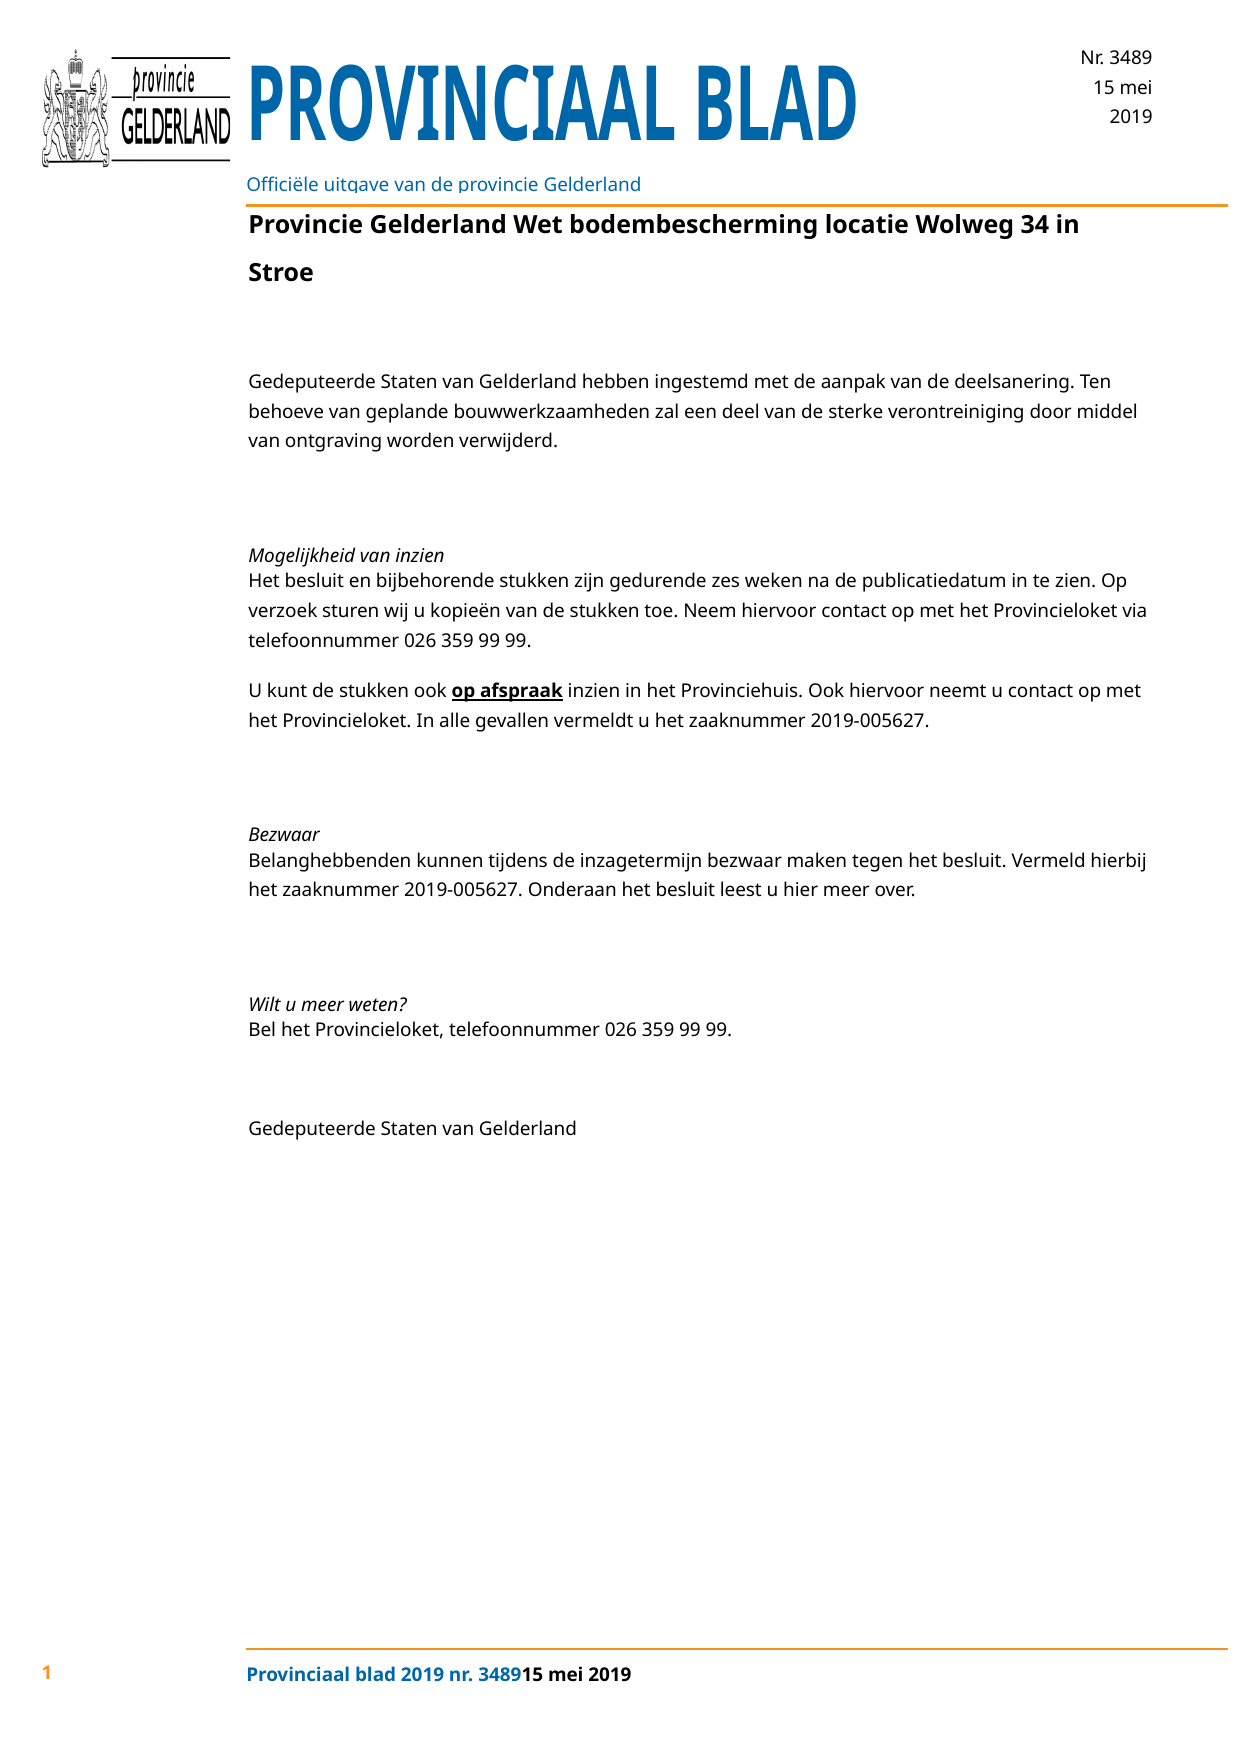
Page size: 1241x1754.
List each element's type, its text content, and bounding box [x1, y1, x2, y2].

text Mogelijkheid van inzien [248, 542, 1152, 568]
picture [41, 47, 231, 172]
text Belanghebbenden kunnen tijdens de inzagetermijn bezwaar maken tegen het besluit. Vermeld hierbij het zaaknummer 2019-005627. Onderaan het besluit leest u hier meer over. [248, 847, 1152, 902]
text Het besluit en bijbehorende stukken zijn gedurende zes weken na de publicatiedatum in te zien. Op verzoek sturen wij u kopieën van de stukken toe. Neem hiervoor contact op met het Provincieloket via telefoonnummer 026 359 99 99. [248, 568, 1152, 652]
text Bezwaar [248, 821, 1152, 847]
text Wilt u meer weten? [248, 991, 1152, 1017]
text U kunt de stukken ook op afspraak inzien in het Provinciehuis. Ook hiervoor neemt u contact op met het Provincieloket. In alle gevallen vermeldt u het zaaknummer 2019-005627. [248, 677, 1152, 732]
text Provincie Gelderland Wet bodembescherming locatie Wolweg 34 in Stroe [248, 207, 1152, 288]
text Gedeputeerde Staten van Gelderland hebben ingestemd met de aanpak van de deelsanering. Ten behoeve van geplande bouwwerkzaamheden zal een deel van de sterke verontreiniging door middel van ontgraving worden verwijderd. [248, 368, 1152, 453]
text Bel het Provincieloket, telefoonnummer 026 359 99 99. [248, 1017, 1152, 1042]
text Gedeputeerde Staten van Gelderland [248, 1115, 1152, 1141]
